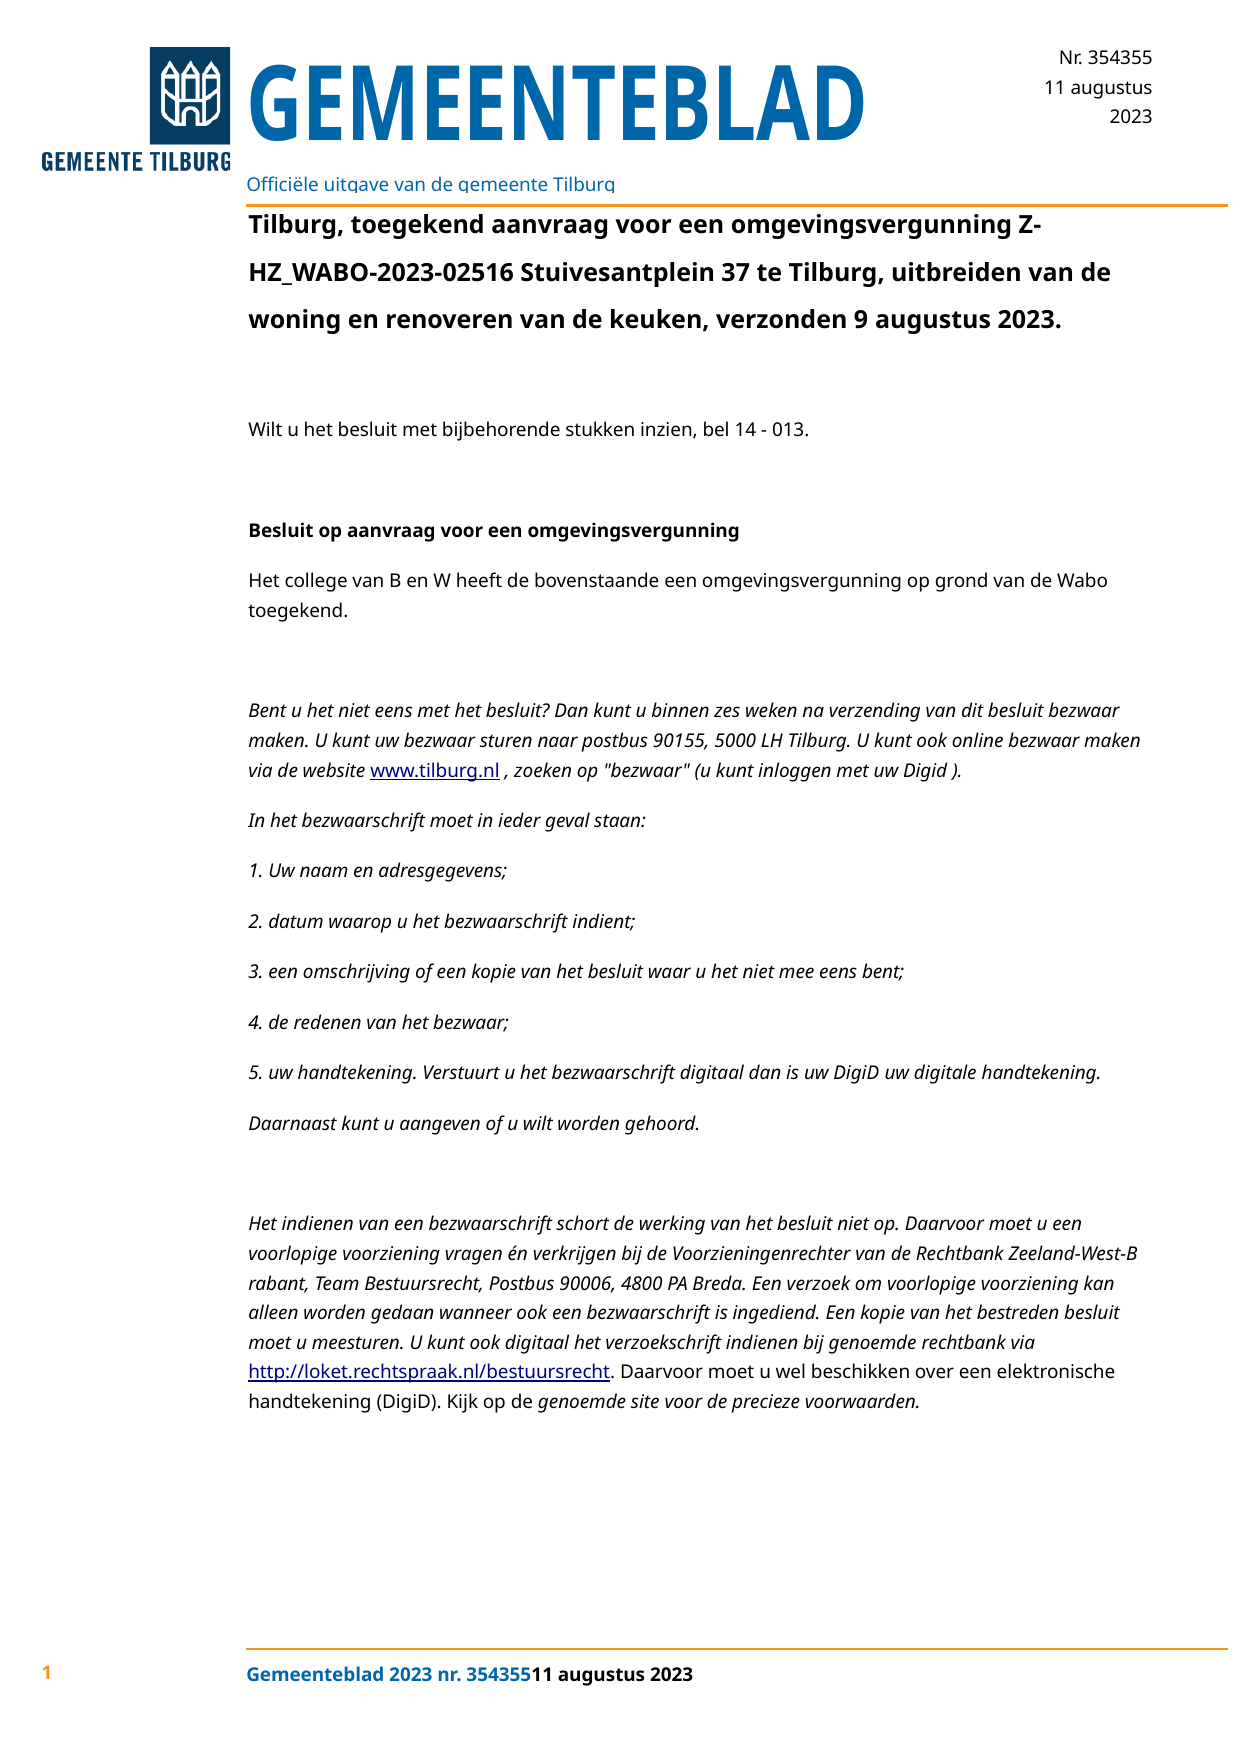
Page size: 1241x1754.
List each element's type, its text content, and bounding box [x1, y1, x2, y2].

text Daarnaast kunt u aangeven of u wilt worden gehoord. [248, 1110, 1152, 1135]
text Het indienen van een bezwaarschrift schort de werking van het besluit niet op. Daarvoor moet u een voorlopige voorziening vragen én verkrijgen bij de Voorzieningenrechter van de Rechtbank Zeeland-West-B rabant, Team Bestuursrecht, Postbus 90006, 4800 PA Breda. Een verzoek om voorlopige voorziening kan alleen worden gedaan wanneer ook een bezwaarschrift is ingediend. Een kopie van het bestreden besluit moet u meesturen. U kunt ook digitaal het verzoekschrift indienen bij genoemde rechtbank via http://loket.rechtspraak.nl/bestuursrecht. Daarvoor moet u wel beschikken over een elektronische handtekening (DigiD). Kijk op de genoemde site voor de precieze voorwaarden. [248, 1211, 1152, 1414]
text 5. uw handtekening. Verstuurt u het bezwaarschrift digitaal dan is uw DigiD uw digitale handtekening. [248, 1059, 1152, 1085]
text 3. een omschrijving of een kopie van het besluit waar u het niet mee eens bent; [248, 958, 1152, 984]
text 1. Uw naam en adresgegevens; [248, 858, 1152, 883]
text Het college van B en W heeft de bovenstaande een omgevingsvergunning op grond van de Wabo toegekend. [248, 567, 1152, 622]
text Wilt u het besluit met bijbehorende stukken inzien, bel 14 - 013. [248, 416, 1152, 442]
text Bent u het niet eens met het besluit? Dan kunt u binnen zes weken na verzending van dit besluit bezwaar maken. U kunt uw bezwaar sturen naar postbus 90155, 5000 LH Tilburg. U kunt ook online bezwaar maken via de website www.tilburg.nl , zoeken op "bezwaar" (u kunt inloggen met uw Digid ). [248, 698, 1152, 782]
text 4. de redenen van het bezwaar; [248, 1009, 1152, 1034]
picture [41, 47, 231, 172]
text Besluit op aanvraag voor een omgevingsvergunning [248, 517, 1152, 542]
text In het bezwaarschrift moet in ieder geval staan: [248, 807, 1152, 833]
text Tilburg, toegekend aanvraag voor een omgevingsvergunning Z-HZ_WABO-2023-02516 Stuivesantplein 37 te Tilburg, uitbreiden van de woning en renoveren van de keuken, verzonden 9 augustus 2023. [248, 207, 1152, 336]
text 2. datum waarop u het bezwaarschrift indient; [248, 908, 1152, 934]
